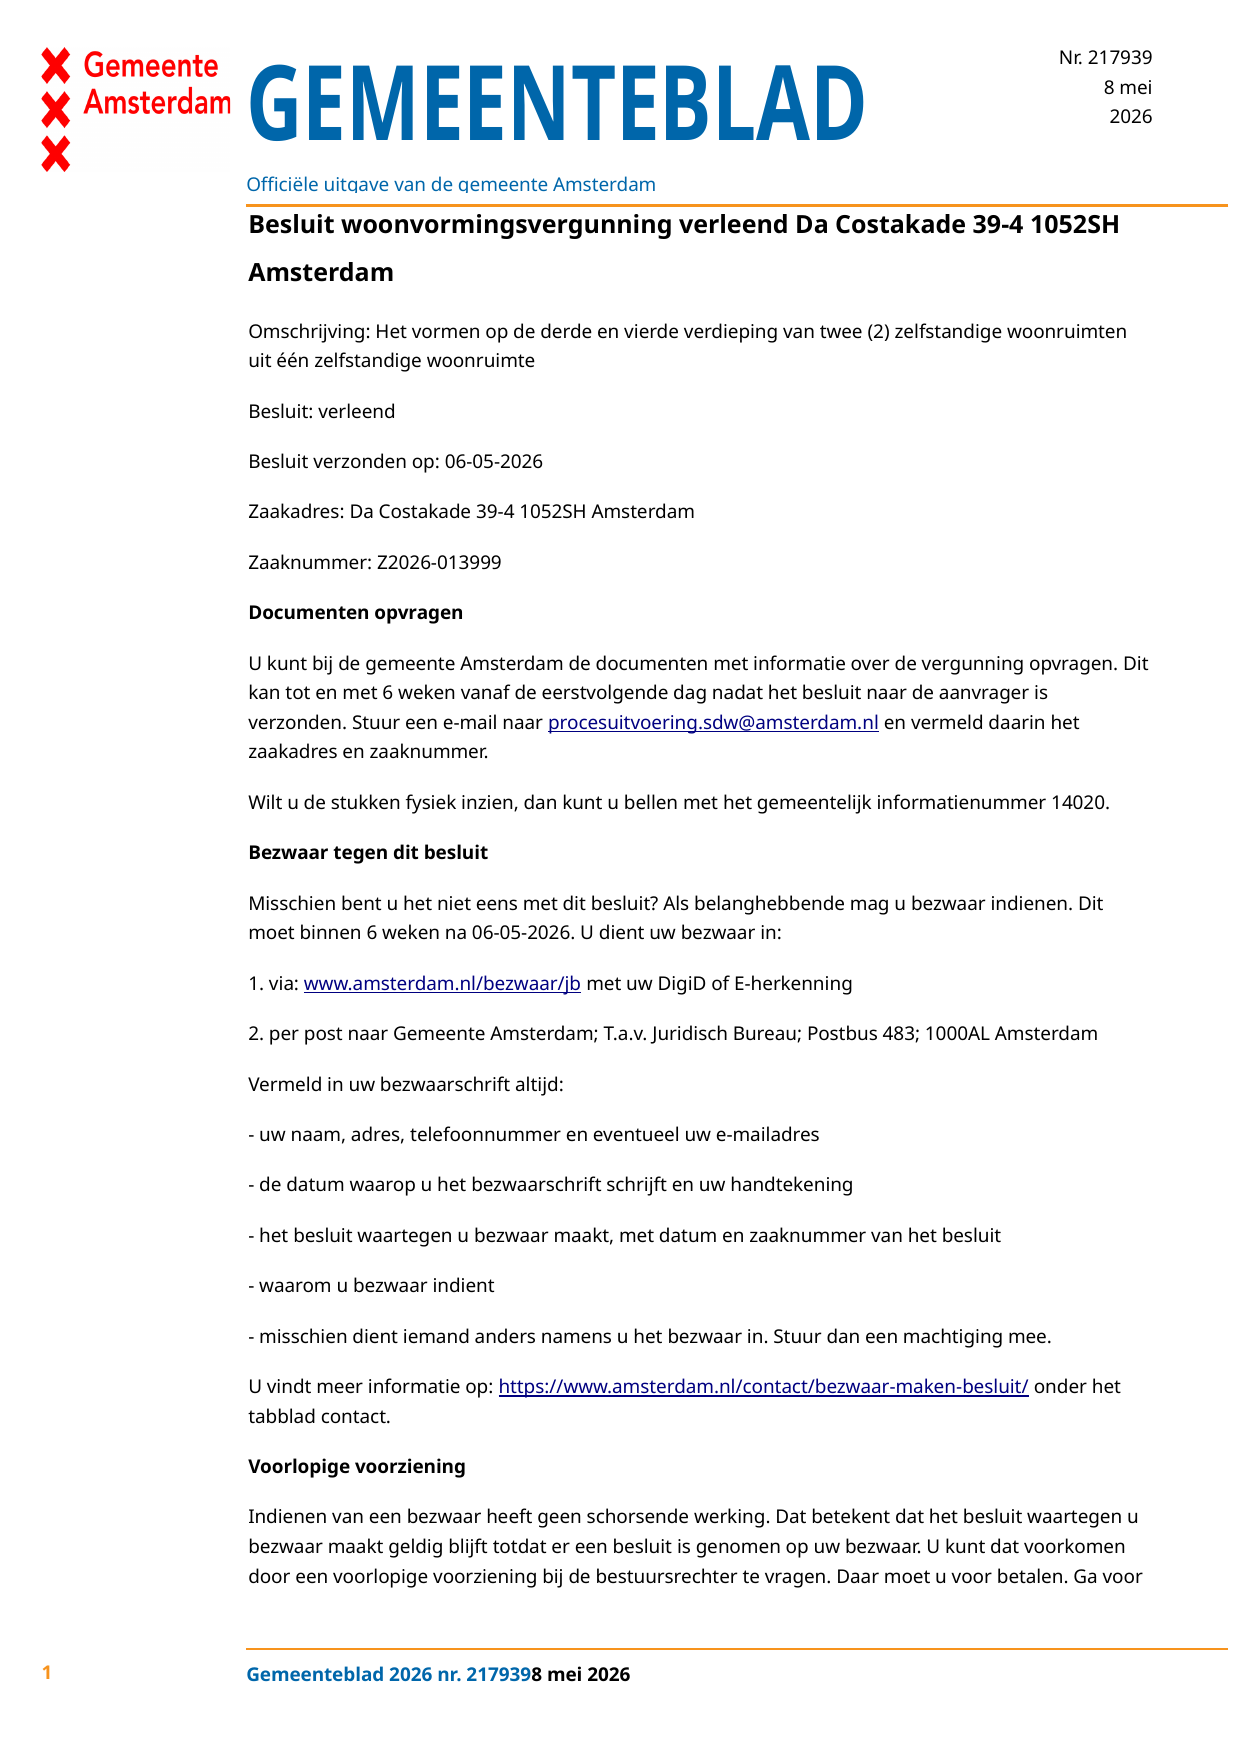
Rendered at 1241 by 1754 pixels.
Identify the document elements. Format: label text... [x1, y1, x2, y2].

text 1. via: www.amsterdam.nl/bezwaar/jb met uw DigiD of E-herkenning [248, 970, 1152, 996]
text Indienen van een bezwaar heeft geen schorsende werking. Dat betekent dat het besluit waartegen u bezwaar maakt geldig blijft totdat er een besluit is genomen op uw bezwaar. U kunt dat voorkomen door een voorlopige voorziening bij de bestuursrechter te vragen. Daar moet u voor betalen. Ga voor [248, 1504, 1152, 1589]
text Voorlopige voorziening [248, 1453, 1152, 1479]
text Vermeld in uw bezwaarschrift altijd: [248, 1071, 1152, 1097]
text Bezwaar tegen dit besluit [248, 839, 1152, 865]
text - uw naam, adres, telefoonnummer en eventueel uw e-mailadres [248, 1121, 1152, 1147]
text Zaakadres: Da Costakade 39-4 1052SH Amsterdam [248, 499, 1152, 524]
text U vindt meer informatie op: https://www.amsterdam.nl/contact/bezwaar-maken-besluit/ onder het tabblad contact. [248, 1373, 1152, 1429]
text Besluit woonvormingsvergunning verleend Da Costakade 39-4 1052SH Amsterdam [248, 207, 1152, 288]
text 2. per post naar Gemeente Amsterdam; T.a.v. Juridisch Bureau; Postbus 483; 1000AL Amsterdam [248, 1020, 1152, 1046]
text Wilt u de stukken fysiek inzien, dan kunt u bellen met het gemeentelijk informatienummer 14020. [248, 789, 1152, 815]
text - het besluit waartegen u bezwaar maakt, met datum en zaaknummer van het besluit [248, 1222, 1152, 1248]
text Besluit verzonden op: 06-05-2026 [248, 448, 1152, 474]
text - waarom u bezwaar indient [248, 1272, 1152, 1298]
text Omschrijving: Het vormen op de derde en vierde verdieping van twee (2) zelfstandige woonruimten uit één zelfstandige woonruimte [248, 318, 1152, 373]
picture [41, 47, 231, 172]
text - misschien dient iemand anders namens u het bezwaar in. Stuur dan een machtiging mee. [248, 1323, 1152, 1349]
text Zaaknummer: Z2026-013999 [248, 549, 1152, 575]
text - de datum waarop u het bezwaarschrift schrijft en uw handtekening [248, 1172, 1152, 1197]
text U kunt bij de gemeente Amsterdam de documenten met informatie over de vergunning opvragen. Dit kan tot en met 6 weken vanaf de eerstvolgende dag nadat het besluit naar de aanvrager is verzonden. Stuur een e-mail naar procesuitvoering.sdw@amsterdam.nl en vermeld daarin het zaakadres en zaaknummer. [248, 650, 1152, 764]
text Besluit: verleend [248, 398, 1152, 424]
text Misschien bent u het niet eens met dit besluit? Als belanghebbende mag u bezwaar indienen. Dit moet binnen 6 weken na 06-05-2026. U dient uw bezwaar in: [248, 890, 1152, 945]
text Documenten opvragen [248, 599, 1152, 625]
